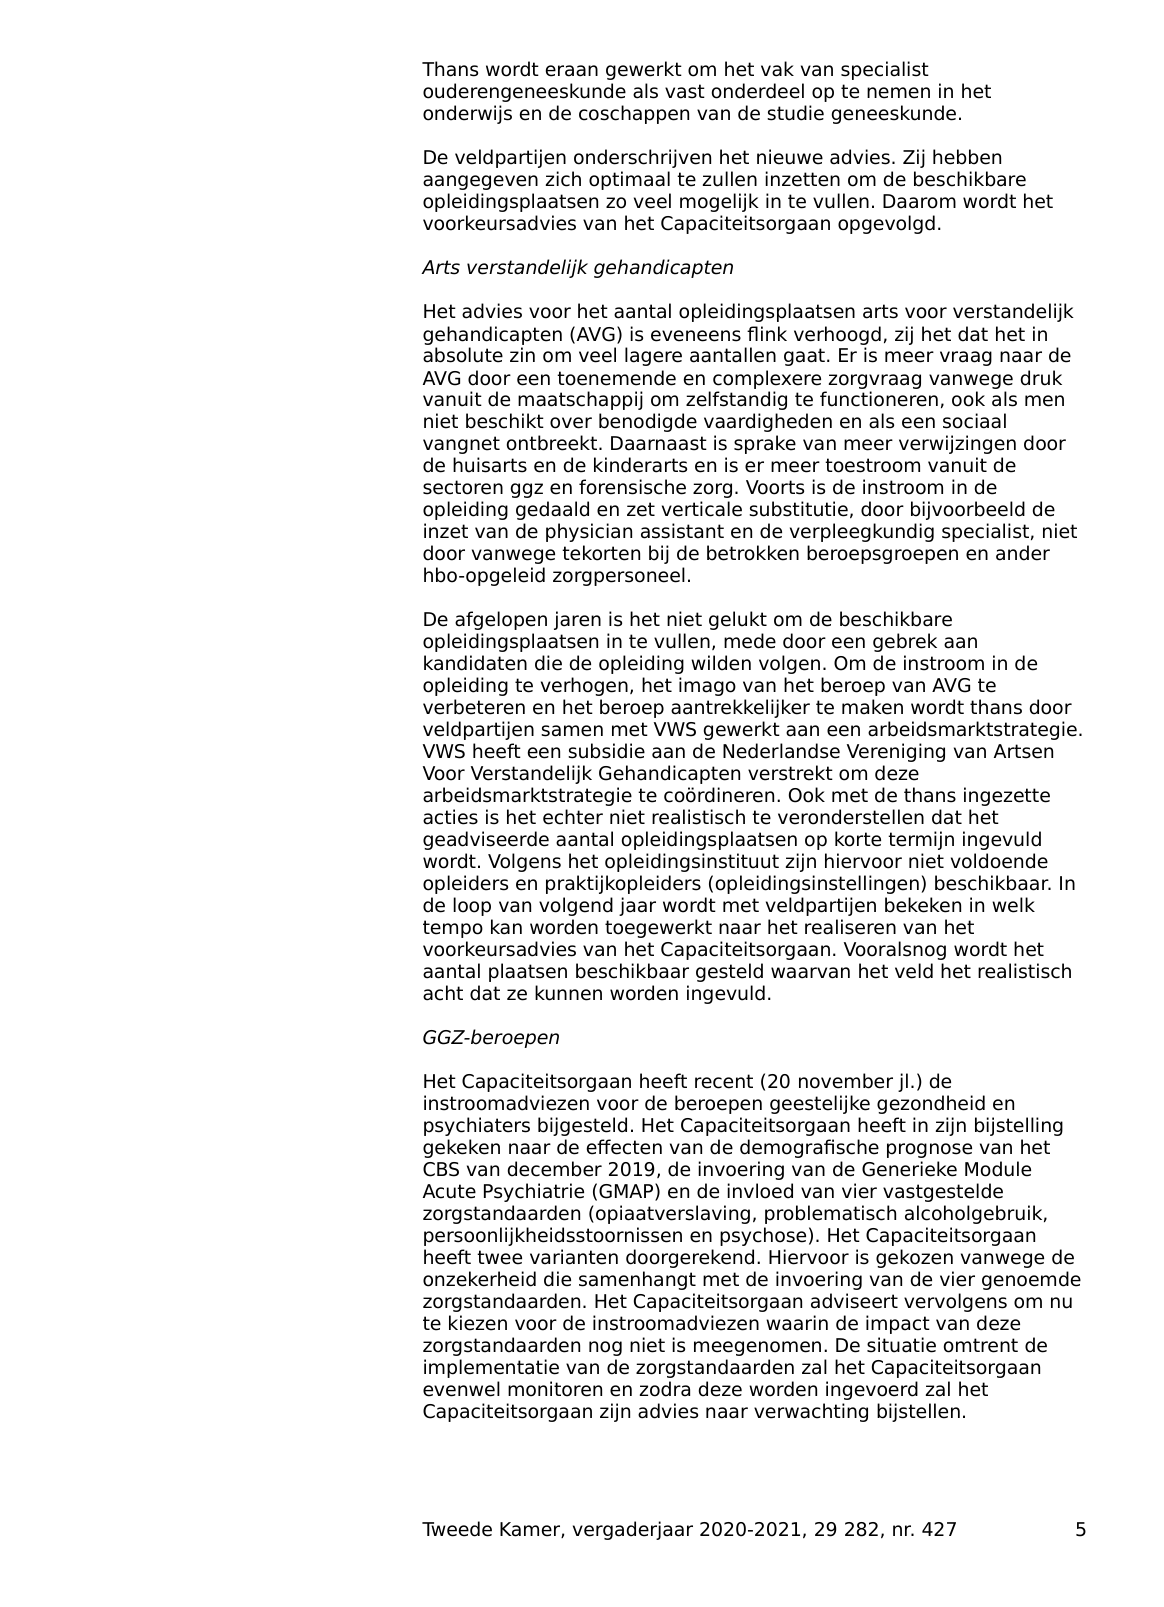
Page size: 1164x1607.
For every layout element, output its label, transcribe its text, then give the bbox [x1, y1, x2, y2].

text Thans wordt eraan gewerkt om het vak van specialist ouderengeneeskunde als vast onderdeel op te nemen in het onderwijs en de coschappen van de studie geneeskunde. [422, 59, 1087, 125]
text De veldpartijen onderschrijven het nieuwe advies. Zij hebben aangegeven zich optimaal te zullen inzetten om de beschikbare opleidingsplaatsen zo veel mogelijk in te vullen. Daarom wordt het voorkeursadvies van het Capaciteitsorgaan opgevolgd. [422, 147, 1087, 235]
subtitle GGZ-beroepen [422, 1027, 1087, 1049]
text Het advies voor het aantal opleidingsplaatsen arts voor verstandelijk gehandicapten (AVG) is eveneens flink verhoogd, zij het dat het in absolute zin om veel lagere aantallen gaat. Er is meer vraag naar de AVG door een toenemende en complexere zorgvraag vanwege druk vanuit de maatschappij om zelfstandig te functioneren, ook als men niet beschikt over benodigde vaardigheden en als een sociaal vangnet ontbreekt. Daarnaast is sprake van meer verwijzingen door de huisarts en de kinderarts en is er meer toestroom vanuit de sectoren ggz en forensische zorg. Voorts is de instroom in de opleiding gedaald en zet verticale substitutie, door bijvoorbeeld de inzet van de physician assistant en de verpleegkundig specialist, niet door vanwege tekorten bij de betrokken beroepsgroepen en ander hbo-opgeleid zorgpersoneel. [422, 301, 1087, 587]
text Het Capaciteitsorgaan heeft recent (20 november jl.) de instroomadviezen voor de beroepen geestelijke gezondheid en psychiaters bijgesteld. Het Capaciteitsorgaan heeft in zijn bijstelling gekeken naar de effecten van de demografische prognose van het CBS van december 2019, de invoering van de Generieke Module Acute Psychiatrie (GMAP) en de invloed van vier vastgestelde zorgstandaarden (opiaatverslaving, problematisch alcoholgebruik, persoonlijkheidsstoornissen en psychose). Het Capaciteitsorgaan heeft twee varianten doorgerekend. Hiervoor is gekozen vanwege de onzekerheid die samenhangt met de invoering van de vier genoemde zorgstandaarden. Het Capaciteitsorgaan adviseert vervolgens om nu te kiezen voor de instroomadviezen waarin de impact van deze zorgstandaarden nog niet is meegenomen. De situatie omtrent de implementatie van de zorgstandaarden zal het Capaciteitsorgaan evenwel monitoren en zodra deze worden ingevoerd zal het Capaciteitsorgaan zijn advies naar verwachting bijstellen. [422, 1071, 1087, 1423]
subtitle Arts verstandelijk gehandicapten [422, 257, 1087, 279]
text De afgelopen jaren is het niet gelukt om de beschikbare opleidingsplaatsen in te vullen, mede door een gebrek aan kandidaten die de opleiding wilden volgen. Om de instroom in de opleiding te verhogen, het imago van het beroep van AVG te verbeteren en het beroep aantrekkelijker te maken wordt thans door veldpartijen samen met VWS gewerkt aan een arbeidsmarktstrategie. VWS heeft een subsidie aan de Nederlandse Vereniging van Artsen Voor Verstandelijk Gehandicapten verstrekt om deze arbeidsmarktstrategie te coördineren. Ook met de thans ingezette acties is het echter niet realistisch te veronderstellen dat het geadviseerde aantal opleidingsplaatsen op korte termijn ingevuld wordt. Volgens het opleidingsinstituut zijn hiervoor niet voldoende opleiders en praktijkopleiders (opleidingsinstellingen) beschikbaar. In de loop van volgend jaar wordt met veldpartijen bekeken in welk tempo kan worden toegewerkt naar het realiseren van het voorkeursadvies van het Capaciteitsorgaan. Vooralsnog wordt het aantal plaatsen beschikbaar gesteld waarvan het veld het realistisch acht dat ze kunnen worden ingevuld. [422, 609, 1087, 1005]
